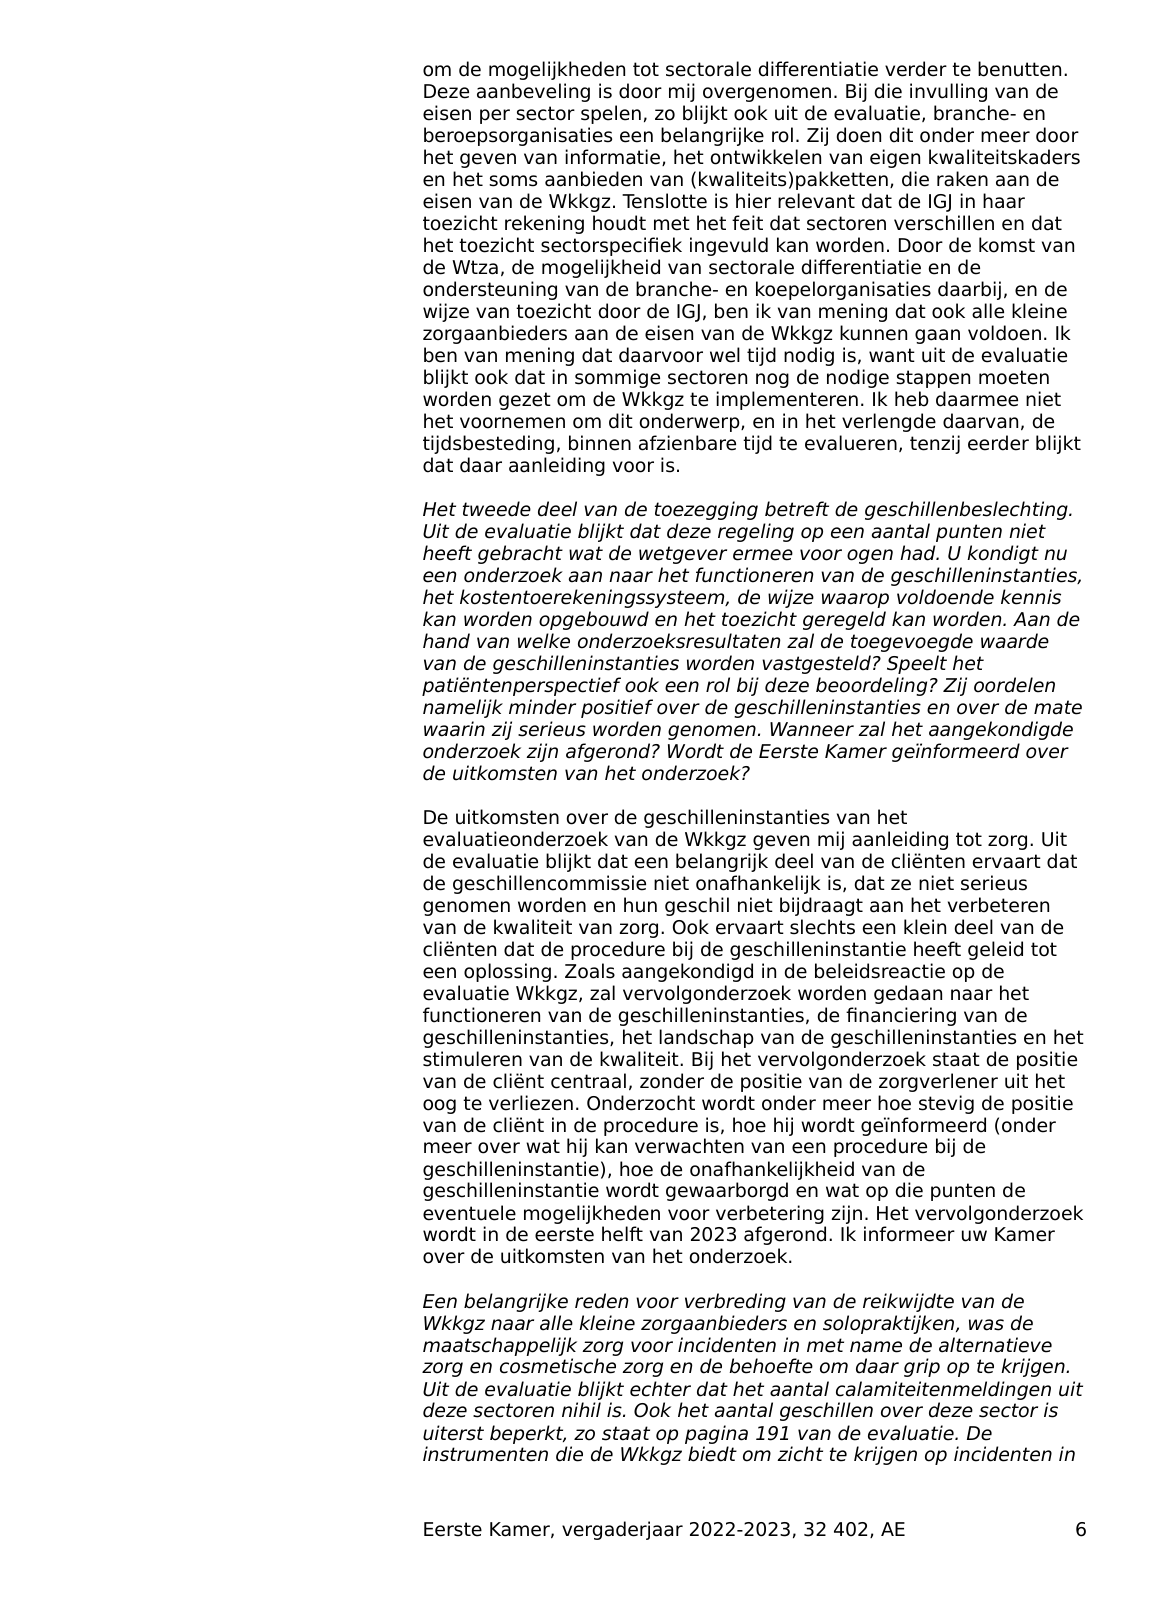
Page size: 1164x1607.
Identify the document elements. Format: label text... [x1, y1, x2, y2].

text om de mogelijkheden tot sectorale differentiatie verder te benutten. Deze aanbeveling is door mij overgenomen. Bij die invulling van de eisen per sector spelen, zo blijkt ook uit de evaluatie, branche- en beroepsorganisaties een belangrijke rol. Zij doen dit onder meer door het geven van informatie, het ontwikkelen van eigen kwaliteitskaders en het soms aanbieden van (kwaliteits)pakketten, die raken aan de eisen van de Wkkgz. Tenslotte is hier relevant dat de IGJ in haar toezicht rekening houdt met het feit dat sectoren verschillen en dat het toezicht sectorspecifiek ingevuld kan worden. Door de komst van de Wtza, de mogelijkheid van sectorale differentiatie en de ondersteuning van de branche- en koepelorganisaties daarbij, en de wijze van toezicht door de IGJ, ben ik van mening dat ook alle kleine zorgaanbieders aan de eisen van de Wkkgz kunnen gaan voldoen. Ik ben van mening dat daarvoor wel tijd nodig is, want uit de evaluatie blijkt ook dat in sommige sectoren nog de nodige stappen moeten worden gezet om de Wkkgz te implementeren. Ik heb daarmee niet het voornemen om dit onderwerp, en in het verlengde daarvan, de tijdsbesteding, binnen afzienbare tijd te evalueren, tenzij eerder blijkt dat daar aanleiding voor is. [422, 59, 1087, 477]
text Het tweede deel van de toezegging betreft de geschillenbeslechting. Uit de evaluatie blijkt dat deze regeling op een aantal punten niet heeft gebracht wat de wetgever ermee voor ogen had. U kondigt nu een onderzoek aan naar het functioneren van de geschilleninstanties, het kostentoerekeningssysteem, de wijze waarop voldoende kennis kan worden opgebouwd en het toezicht geregeld kan worden. Aan de hand van welke onderzoeksresultaten zal de toegevoegde waarde van de geschilleninstanties worden vastgesteld? Speelt het patiëntenperspectief ook een rol bij deze beoordeling? Zij oordelen namelijk minder positief over de geschilleninstanties en over de mate waarin zij serieus worden genomen. Wanneer zal het aangekondigde onderzoek zijn afgerond? Wordt de Eerste Kamer geïnformeerd over de uitkomsten van het onderzoek? [422, 499, 1087, 784]
text De uitkomsten over de geschilleninstanties van het evaluatieonderzoek van de Wkkgz geven mij aanleiding tot zorg. Uit de evaluatie blijkt dat een belangrijk deel van de cliënten ervaart dat de geschillencommissie niet onafhankelijk is, dat ze niet serieus genomen worden en hun geschil niet bijdraagt aan het verbeteren van de kwaliteit van zorg. Ook ervaart slechts een klein deel van de cliënten dat de procedure bij de geschilleninstantie heeft geleid tot een oplossing. Zoals aangekondigd in de beleidsreactie op de evaluatie Wkkgz, zal vervolgonderzoek worden gedaan naar het functioneren van de geschilleninstanties, de financiering van de geschilleninstanties, het landschap van de geschilleninstanties en het stimuleren van de kwaliteit. Bij het vervolgonderzoek staat de positie van de cliënt centraal, zonder de positie van de zorgverlener uit het oog te verliezen. Onderzocht wordt onder meer hoe stevig de positie van de cliënt in de procedure is, hoe hij wordt geïnformeerd (onder meer over wat hij kan verwachten van een procedure bij de geschilleninstantie), hoe de onafhankelijkheid van de geschilleninstantie wordt gewaarborgd en wat op die punten de eventuele mogelijkheden voor verbetering zijn. Het vervolgonderzoek wordt in de eerste helft van 2023 afgerond. Ik informeer uw Kamer over de uitkomsten van het onderzoek. [422, 807, 1087, 1268]
text Een belangrijke reden voor verbreding van de reikwijdte van de Wkkgz naar alle kleine zorgaanbieders en solopraktijken, was de maatschappelijk zorg voor incidenten in met name de alternatieve zorg en cosmetische zorg en de behoefte om daar grip op te krijgen. Uit de evaluatie blijkt echter dat het aantal calamiteitenmeldingen uit deze sectoren nihil is. Ook het aantal geschillen over deze sector is uiterst beperkt, zo staat op pagina 191 van de evaluatie. De instrumenten die de Wkkgz biedt om zicht te krijgen op incidenten in [422, 1291, 1087, 1466]
